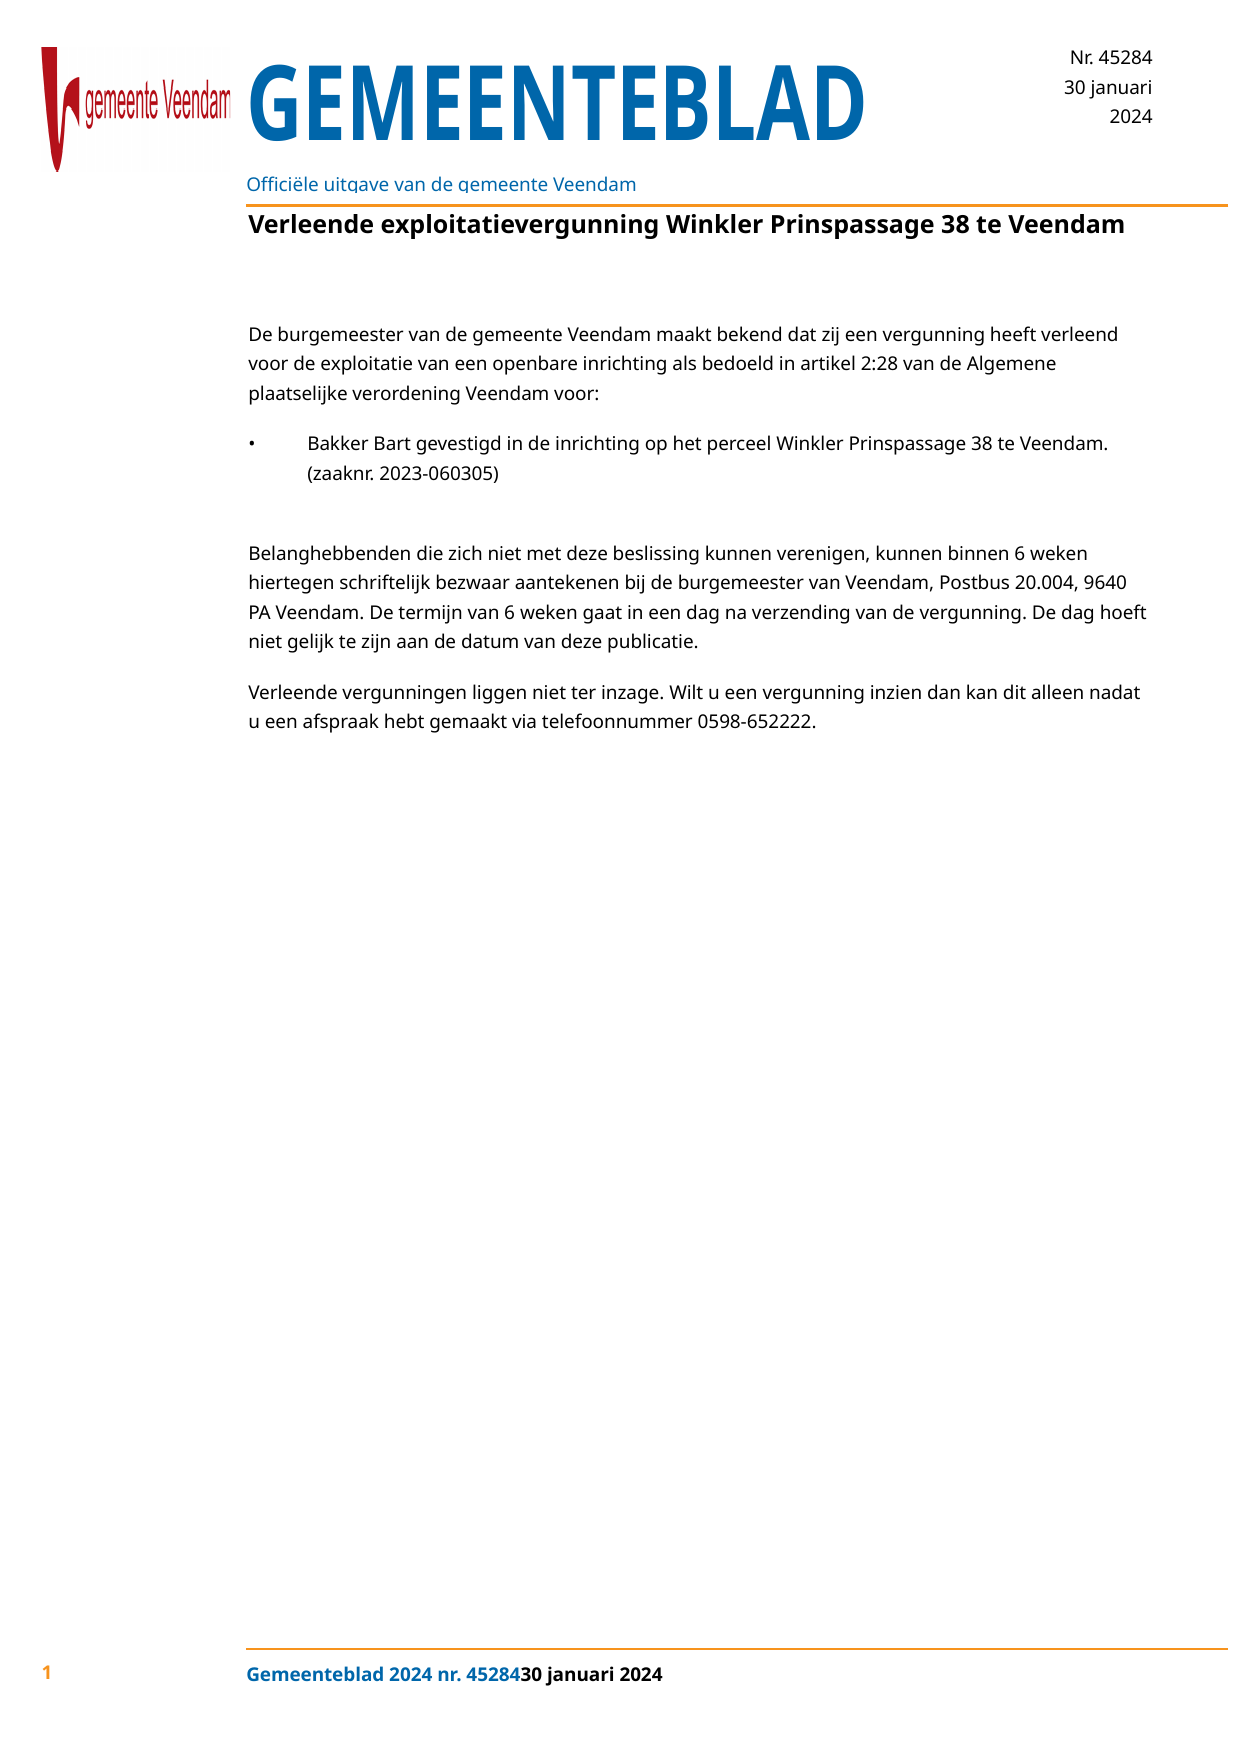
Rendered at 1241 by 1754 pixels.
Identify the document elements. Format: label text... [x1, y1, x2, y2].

list Bakker Bart gevestigd in de inrichting op het perceel Winkler Prinspassage 38 te Veendam. (zaaknr. 2023-060305) [248, 430, 1152, 486]
text Belanghebbenden die zich niet met deze beslissing kunnen verenigen, kunnen binnen 6 weken hiertegen schriftelijk bezwaar aantekenen bij de burgemeester van Veendam, Postbus 20.004, 9640 PA Veendam. De termijn van 6 weken gaat in een dag na verzending van de vergunning. De dag hoeft niet gelijk te zijn aan de datum van deze publicatie. [248, 540, 1152, 654]
picture [41, 47, 231, 172]
text Verleende exploitatievergunning Winkler Prinspassage 38 te Veendam [248, 207, 1152, 241]
text Verleende vergunningen liggen niet ter inzage. Wilt u een vergunning inzien dan kan dit alleen nadat u een afspraak hebt gemaakt via telefoonnummer 0598-652222. [248, 679, 1152, 734]
text De burgemeester van de gemeente Veendam maakt bekend dat zij een vergunning heeft verleend voor de exploitatie van een openbare inrichting als bedoeld in artikel 2:28 van de Algemene plaatselijke verordening Veendam voor: [248, 321, 1152, 406]
